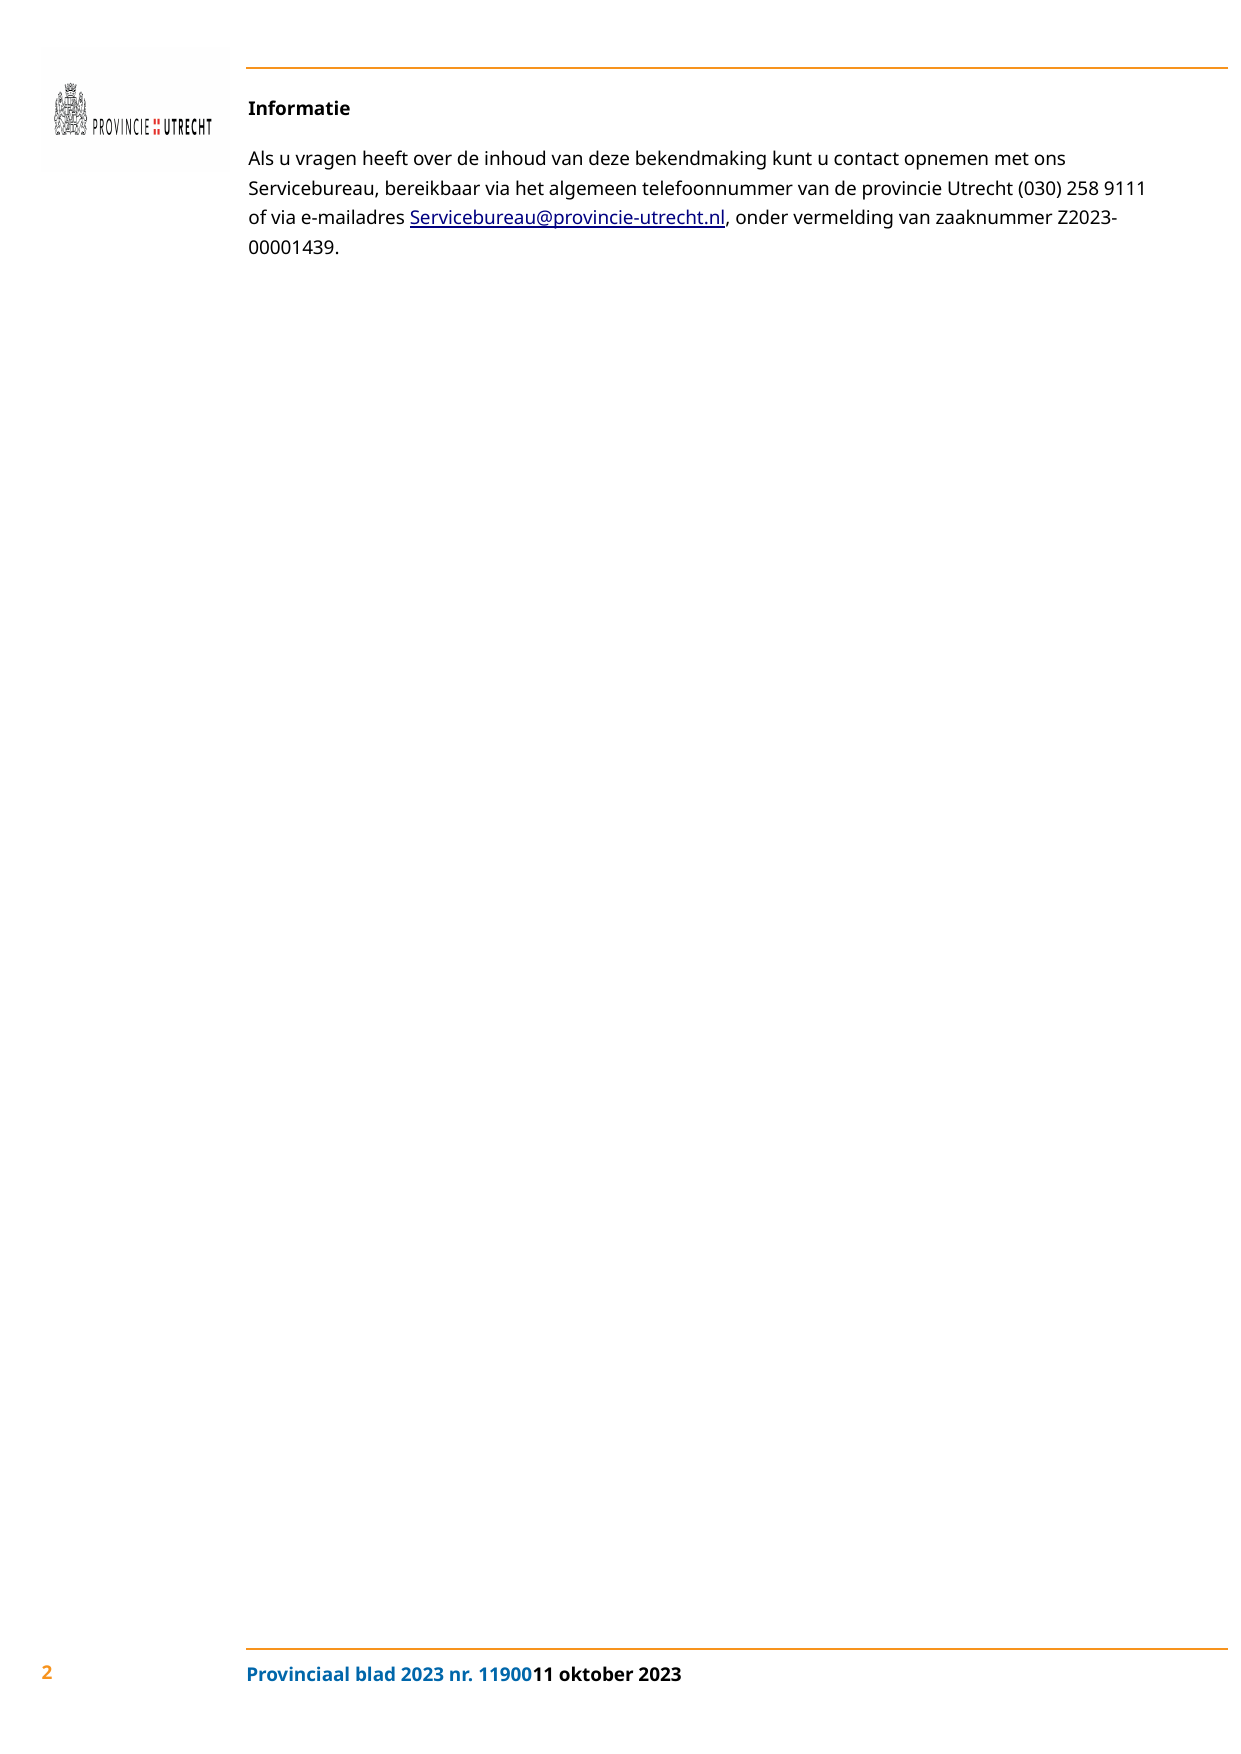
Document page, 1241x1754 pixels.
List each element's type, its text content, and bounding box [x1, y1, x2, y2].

text Als u vragen heeft over de inhoud van deze bekendmaking kunt u contact opnemen met ons Servicebureau, bereikbaar via het algemeen telefoonnummer van de provincie Utrecht (030) 258 9111 of via e-mailadres Servicebureau@provincie-utrecht.nl, onder vermelding van zaaknummer Z2023-00001439. [248, 145, 1152, 260]
picture [41, 47, 231, 172]
text Informatie [248, 95, 1152, 121]
